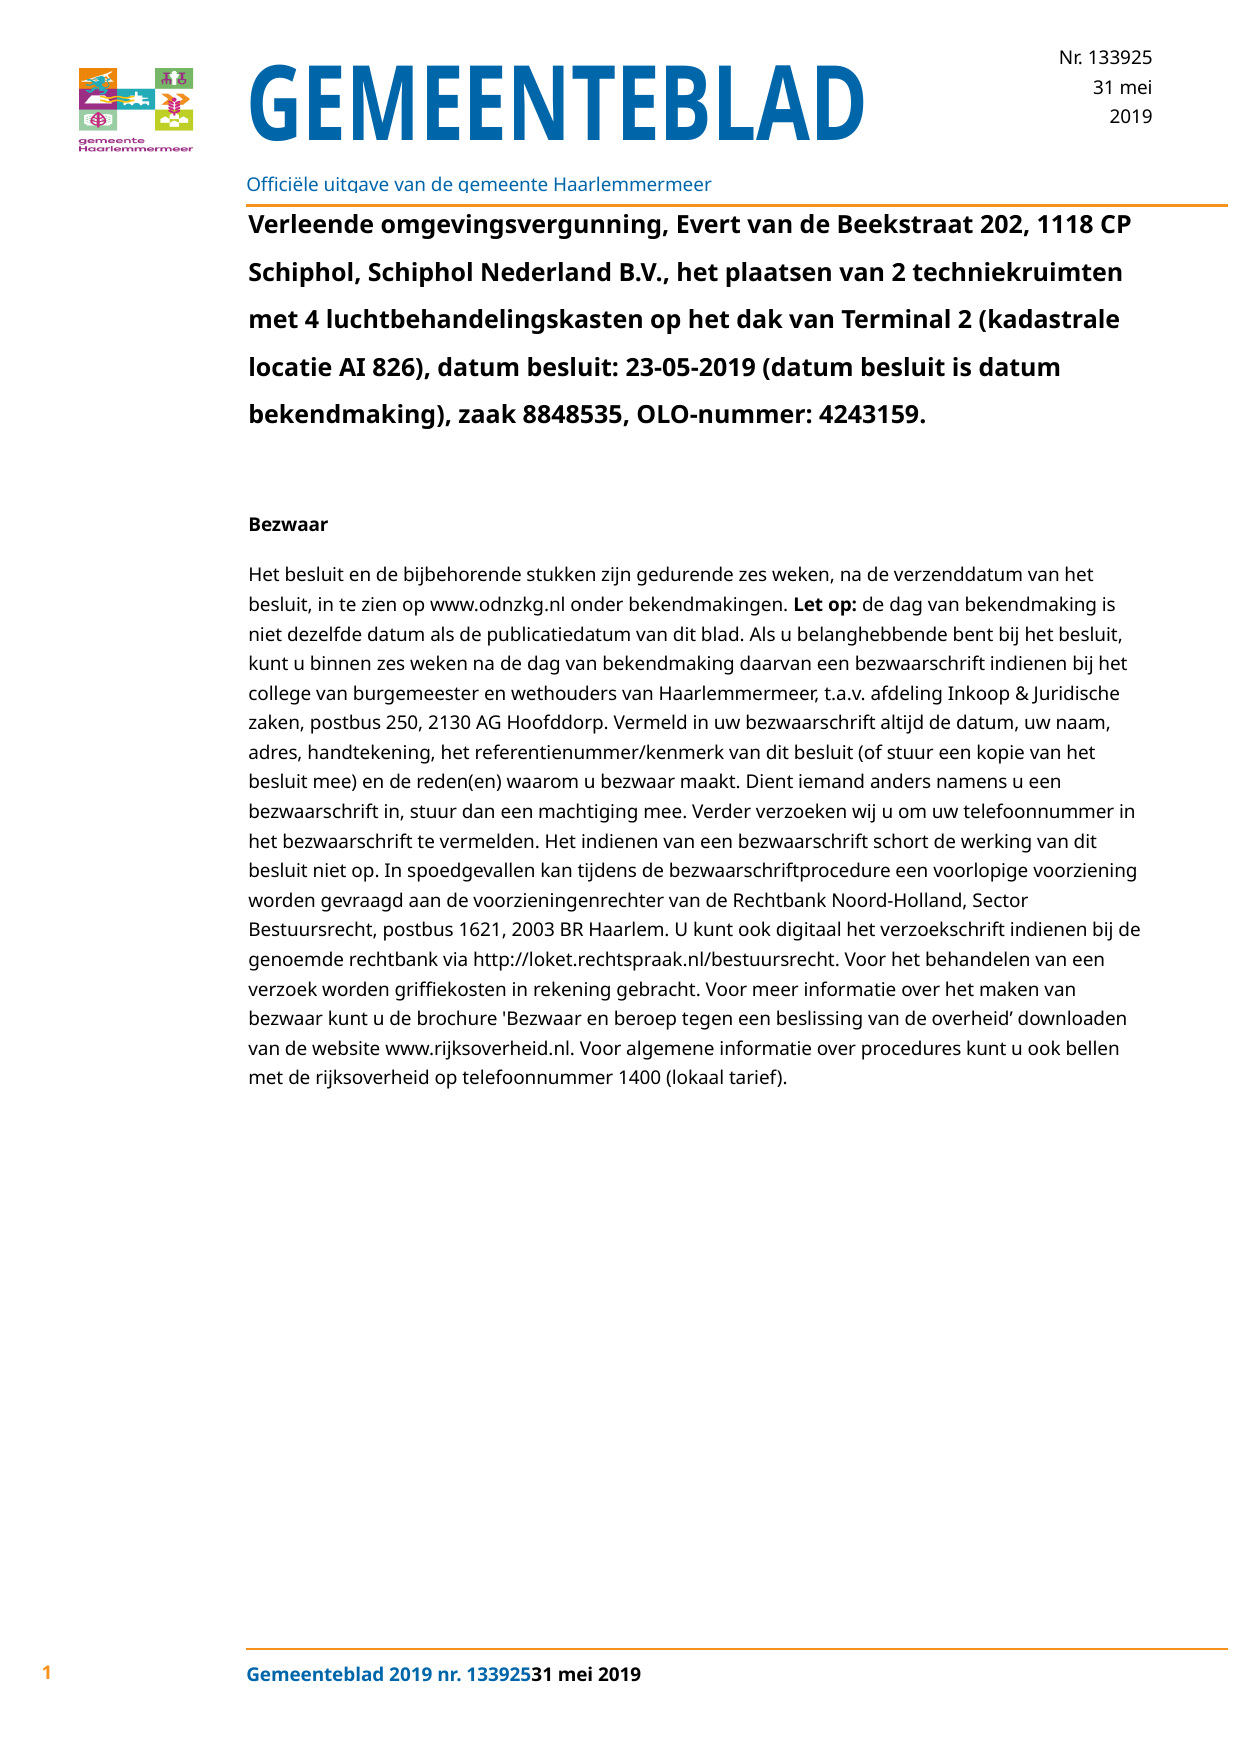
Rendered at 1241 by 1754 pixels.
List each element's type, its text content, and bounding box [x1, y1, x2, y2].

text Bezwaar [248, 511, 1152, 537]
text Het besluit en de bijbehorende stukken zijn gedurende zes weken, na de verzenddatum van het besluit, in te zien op www.odnzkg.nl onder bekendmakingen. Let op: de dag van bekendmaking is niet dezelfde datum als de publicatiedatum van dit blad. Als u belanghebbende bent bij het besluit, kunt u binnen zes weken na de dag van bekendmaking daarvan een bezwaarschrift indienen bij het college van burgemeester en wethouders van Haarlemmermeer, t.a.v. afdeling Inkoop & Juridische zaken, postbus 250, 2130 AG Hoofddorp. Vermeld in uw bezwaarschrift altijd de datum, uw naam, adres, handtekening, het referentienummer/kenmerk van dit besluit (of stuur een kopie van het besluit mee) en de reden(en) waarom u bezwaar maakt. Dient iemand anders namens u een bezwaarschrift in, stuur dan een machtiging mee. Verder verzoeken wij u om uw telefoonnummer in het bezwaarschrift te vermelden. Het indienen van een bezwaarschrift schort de werking van dit besluit niet op. In spoedgevallen kan tijdens de bezwaarschriftprocedure een voorlopige voorziening worden gevraagd aan de voorzieningenrechter van de Rechtbank Noord-Holland, Sector Bestuursrecht, postbus 1621, 2003 BR Haarlem. U kunt ook digitaal het verzoekschrift indienen bij de genoemde rechtbank via http://loket.rechtspraak.nl/bestuursrecht. Voor het behandelen van een verzoek worden griffiekosten in rekening gebracht. Voor meer informatie over het maken van bezwaar kunt u de brochure 'Bezwaar en beroep tegen een beslissing van de overheid’ downloaden van de website www.rijksoverheid.nl. Voor algemene informatie over procedures kunt u ook bellen met de rijksoverheid op telefoonnummer 1400 (lokaal tarief). [248, 562, 1152, 1090]
picture [41, 47, 231, 172]
text Verleende omgevingsvergunning, Evert van de Beekstraat 202, 1118 CP Schiphol, Schiphol Nederland B.V., het plaatsen van 2 techniekruimten met 4 luchtbehandelingskasten op het dak van Terminal 2 (kadastrale locatie AI 826), datum besluit: 23-05-2019 (datum besluit is datum bekendmaking), zaak 8848535, OLO-nummer: 4243159. [248, 207, 1152, 431]
